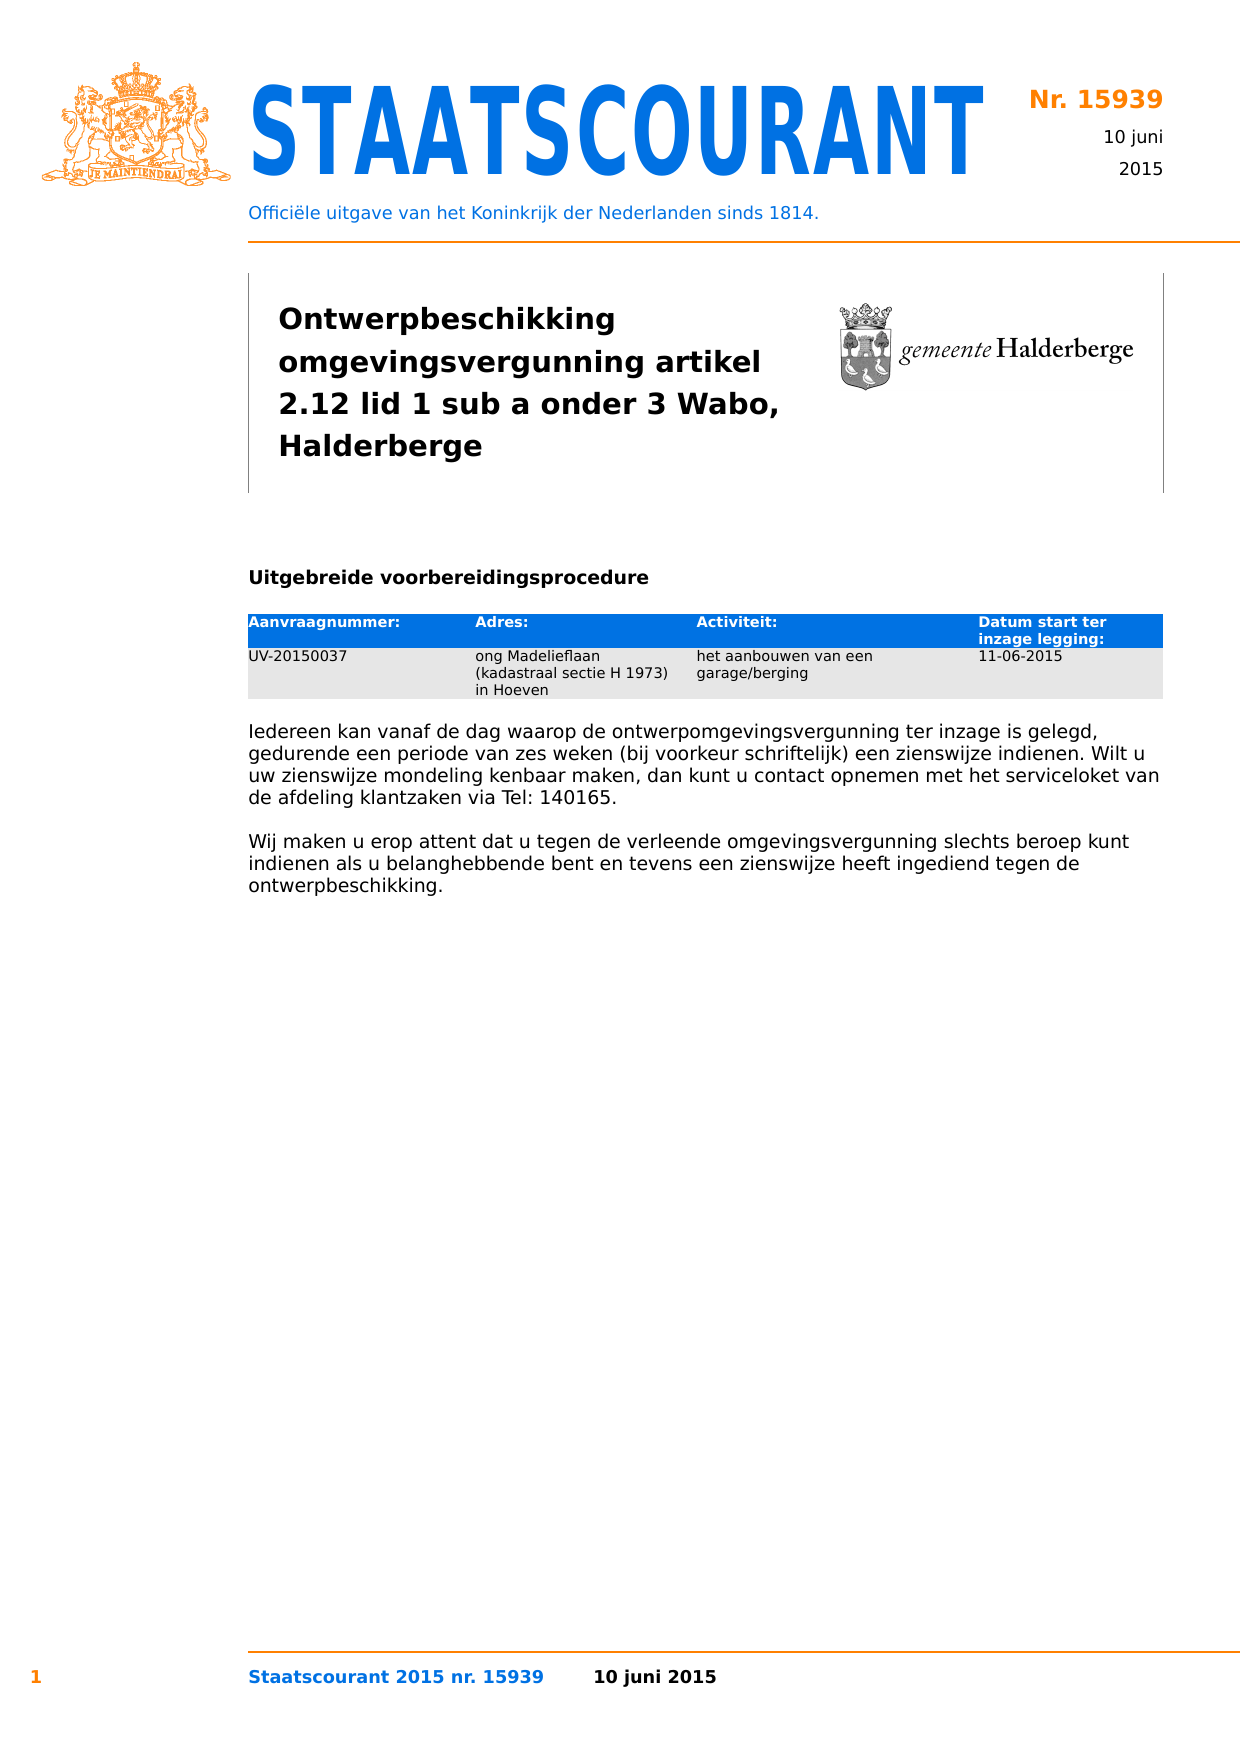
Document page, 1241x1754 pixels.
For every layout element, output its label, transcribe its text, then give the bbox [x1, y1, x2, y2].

table_cell 2015 [998, 153, 1240, 203]
picture [838, 302, 1134, 391]
table_header [25, 62, 248, 241]
table_cell 10 juni [998, 121, 1240, 153]
table_cell Officiële uitgave van het Koninkrijk der Nederlanden sinds 1814. [248, 203, 1240, 241]
subtitle Ontwerpbeschikking omgevingsvergunning artikel 2.12 lid 1 sub a onder 3 Wabo, Halderberge [249, 273, 1163, 493]
table_header Adres: [469, 614, 691, 648]
table_cell ong Madelieflaan (kadastraal sectie H 1973) in Hoeven [469, 648, 691, 699]
table_cell 11-06-2015 [972, 648, 1163, 699]
table_cell UV-20150037 [248, 648, 469, 699]
table_header Activiteit: [691, 614, 972, 648]
table_cell het aanbouwen van een garage/berging [691, 648, 972, 699]
text Wij maken u erop attent dat u tegen de verleende omgevingsvergunning slechts beroep kunt indienen als u belanghebbende bent en tevens een zienswijze heeft ingediend tegen de ontwerpbeschikking. [248, 831, 1163, 897]
table_header Nr. 15939 [998, 62, 1240, 121]
text Iedereen kan vanaf de dag waarop de ontwerpomgevingsvergunning ter inzage is gelegd, gedurende een periode van zes weken (bij voorkeur schriftelijk) een zienswijze indienen. Wilt u uw zienswijze mondeling kenbaar maken, dan kunt u contact opnemen met het serviceloket van de afdeling klantzaken via Tel: 140165. [248, 721, 1163, 809]
picture [41, 62, 231, 186]
table_header Datum start ter inzage legging: [972, 614, 1163, 648]
table_header Aanvraagnummer: [248, 614, 469, 648]
table_header STAATSCOURANT [248, 62, 998, 203]
subtitle Uitgebreide voorbereidingsprocedure [248, 567, 1163, 589]
